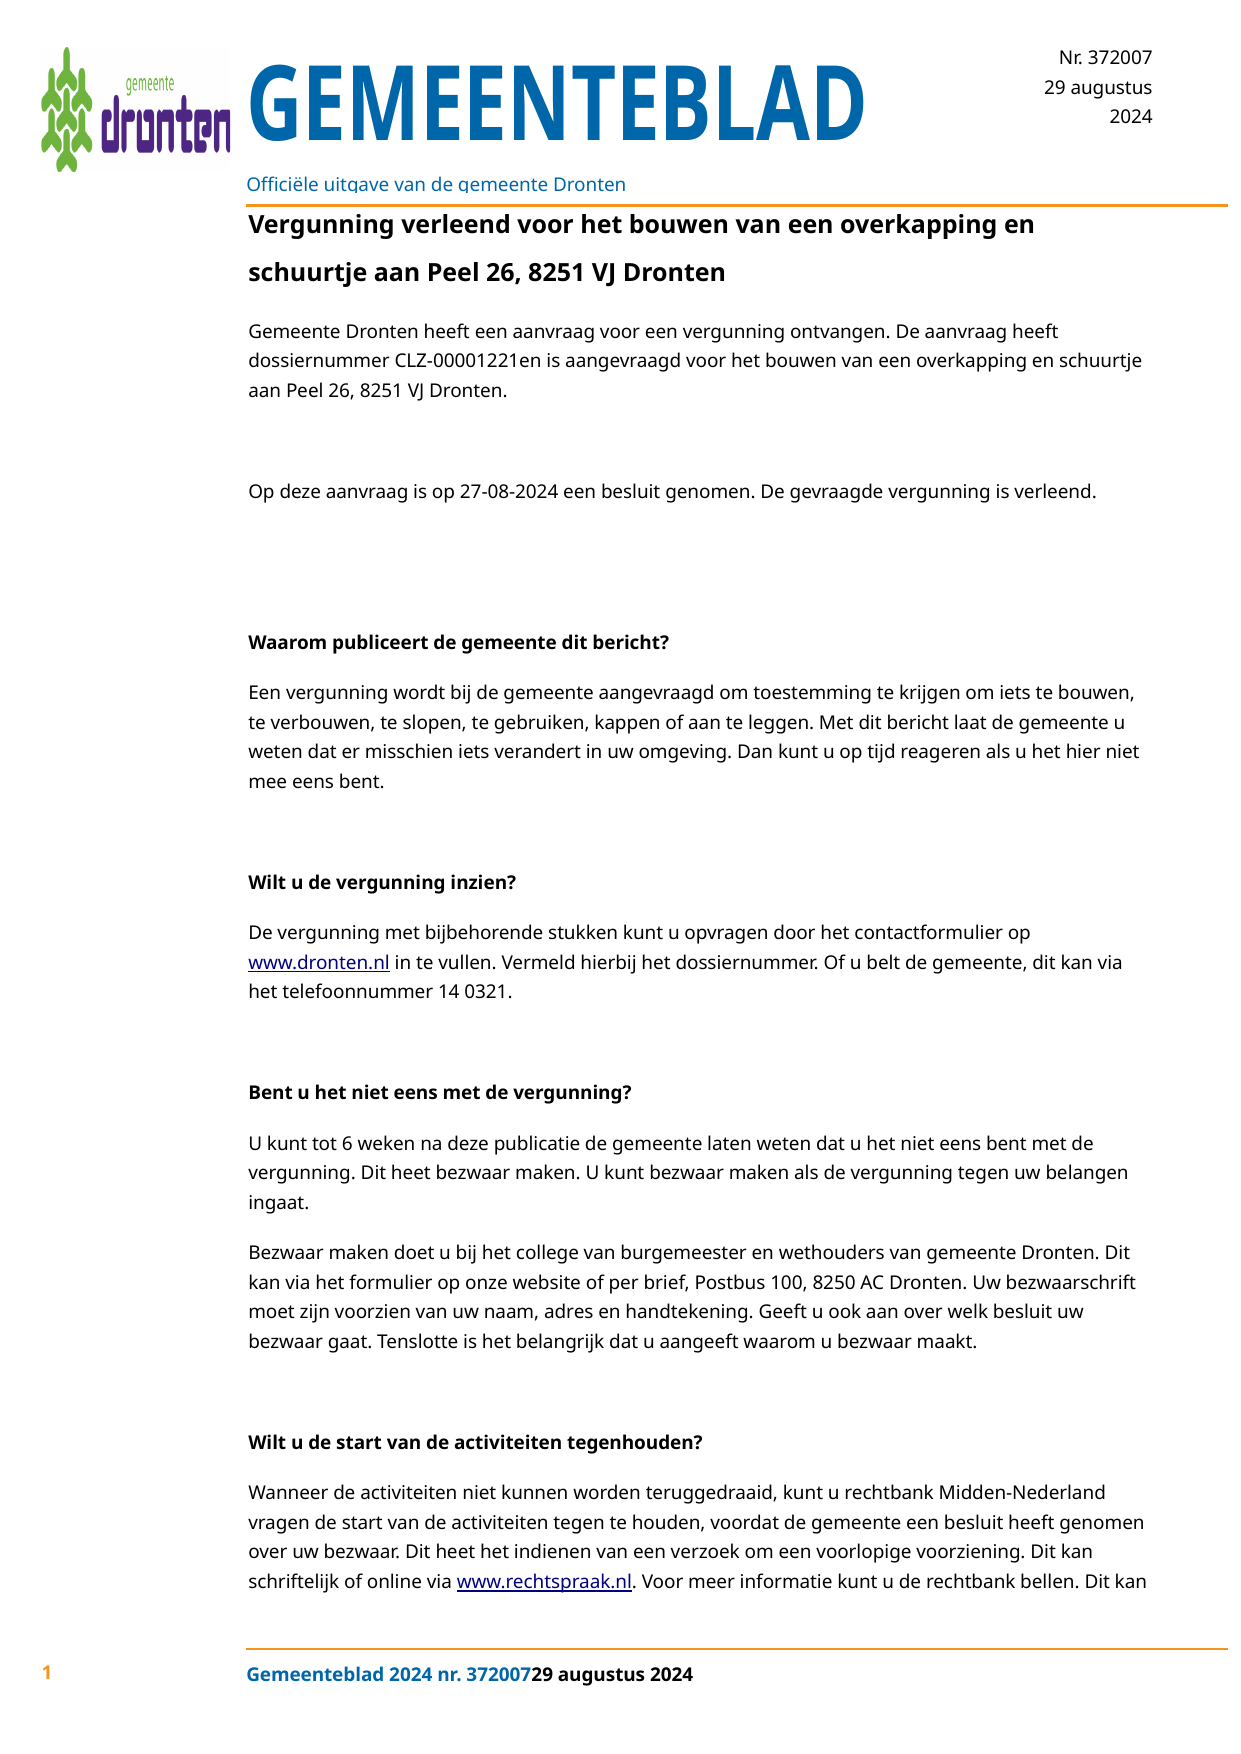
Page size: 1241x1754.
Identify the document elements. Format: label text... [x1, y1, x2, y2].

text Bezwaar maken doet u bij het college van burgemeester en wethouders van gemeente Dronten. Dit kan via het formulier op onze website of per brief, Postbus 100, 8250 AC Dronten. Uw bezwaarschrift moet zijn voorzien van uw naam, adres en handtekening. Geeft u ook aan over welk besluit uw bezwaar gaat. Tenslotte is het belangrijk dat u aangeeft waarom u bezwaar maakt. [248, 1239, 1152, 1354]
text Bent u het niet eens met de vergunning? [248, 1079, 1152, 1105]
picture [41, 47, 231, 172]
text Een vergunning wordt bij de gemeente aangevraagd om toestemming te krijgen om iets te bouwen, te verbouwen, te slopen, te gebruiken, kappen of aan te leggen. Met dit bericht laat de gemeente u weten dat er misschien iets verandert in uw omgeving. Dan kunt u op tijd reageren als u het hier niet mee eens bent. [248, 679, 1152, 794]
text Gemeente Dronten heeft een aanvraag voor een vergunning ontvangen. De aanvraag heeft dossiernummer CLZ-00001221en is aangevraagd voor het bouwen van een overkapping en schuurtje aan Peel 26, 8251 VJ Dronten. [248, 318, 1152, 403]
text U kunt tot 6 weken na deze publicatie de gemeente laten weten dat u het niet eens bent met de vergunning. Dit heet bezwaar maken. U kunt bezwaar maken als de vergunning tegen uw belangen ingaat. [248, 1130, 1152, 1215]
text Waarom publiceert de gemeente dit bericht? [248, 629, 1152, 655]
text Wanneer de activiteiten niet kunnen worden teruggedraaid, kunt u rechtbank Midden-Nederland vragen de start van de activiteiten tegen te houden, voordat de gemeente een besluit heeft genomen over uw bezwaar. Dit heet het indienen van een verzoek om een voorlopige voorziening. Dit kan schriftelijk of online via www.rechtspraak.nl. Voor meer informatie kunt u de rechtbank bellen. Dit kan [248, 1479, 1152, 1594]
text Vergunning verleend voor het bouwen van een overkapping en schuurtje aan Peel 26, 8251 VJ Dronten [248, 207, 1152, 288]
text Wilt u de vergunning inzien? [248, 869, 1152, 895]
text Wilt u de start van de activiteiten tegenhouden? [248, 1429, 1152, 1455]
text De vergunning met bijbehorende stukken kunt u opvragen door het contactformulier op www.dronten.nl in te vullen. Vermeld hierbij het dossiernummer. Of u belt de gemeente, dit kan via het telefoonnummer 14 0321. [248, 919, 1152, 1004]
text Op deze aanvraag is op 27-08-2024 een besluit genomen. De gevraagde vergunning is verleend. [248, 478, 1152, 504]
